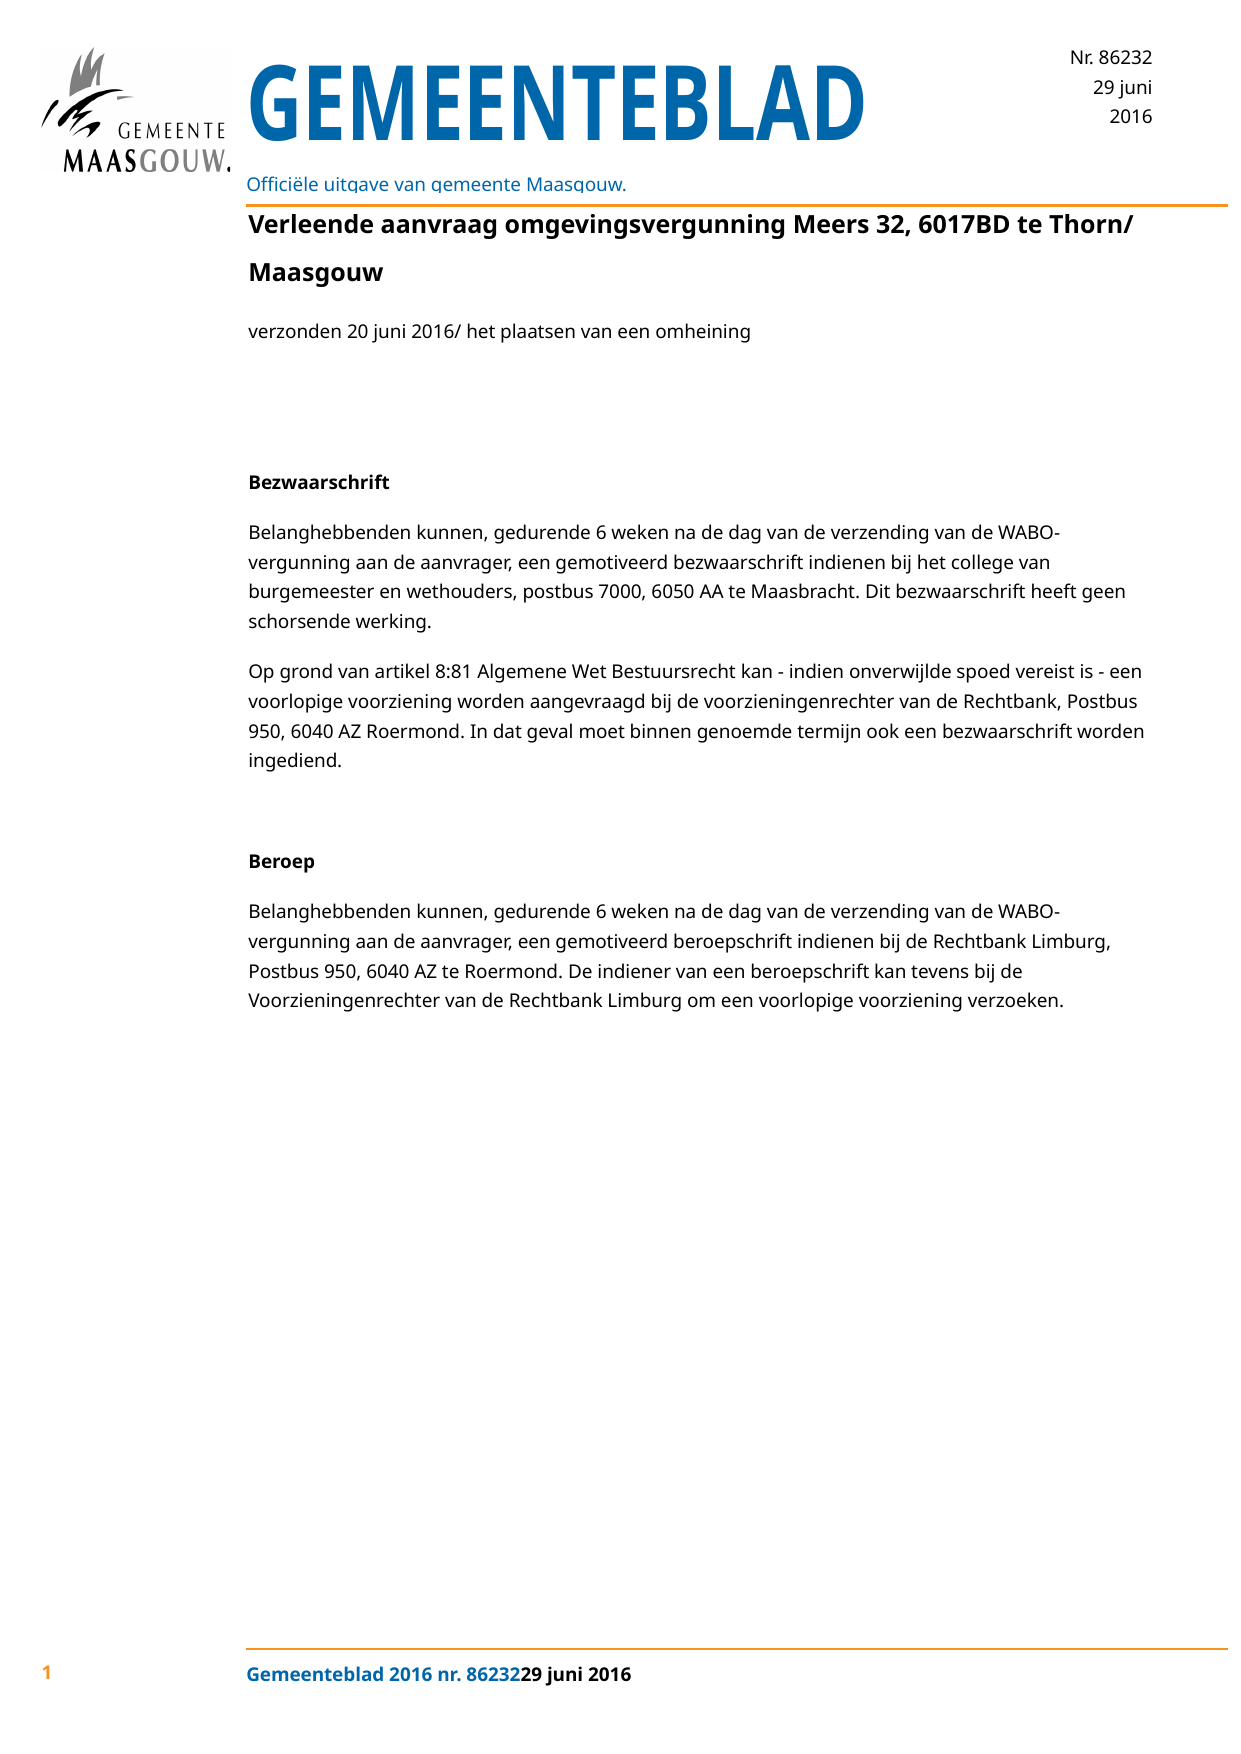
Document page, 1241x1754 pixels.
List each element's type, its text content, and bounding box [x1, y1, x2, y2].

text verzonden 20 juni 2016/ het plaatsen van een omheining [248, 318, 1152, 344]
text Op grond van artikel 8:81 Algemene Wet Bestuursrecht kan - indien onverwijlde spoed vereist is - een voorlopige voorziening worden aangevraagd bij de voorzieningenrechter van de Rechtbank, Postbus 950, 6040 AZ Roermond. In dat geval moet binnen genoemde termijn ook een bezwaarschrift worden ingediend. [248, 659, 1152, 773]
picture [41, 47, 231, 172]
text Belanghebbenden kunnen, gedurende 6 weken na de dag van de verzending van de WABO-vergunning aan de aanvrager, een gemotiveerd bezwaarschrift indienen bij het college van burgemeester en wethouders, postbus 7000, 6050 AA te Maasbracht. Dit bezwaarschrift heeft geen schorsende werking. [248, 519, 1152, 634]
text Verleende aanvraag omgevingsvergunning Meers 32, 6017BD te Thorn/ Maasgouw [248, 207, 1152, 288]
text Bezwaarschrift [248, 469, 1152, 495]
text Beroep [248, 848, 1152, 874]
text Belanghebbenden kunnen, gedurende 6 weken na de dag van de verzending van de WABO-vergunning aan de aanvrager, een gemotiveerd beroepschrift indienen bij de Rechtbank Limburg, Postbus 950, 6040 AZ te Roermond. De indiener van een beroepschrift kan tevens bij de Voorzieningenrechter van de Rechtbank Limburg om een voorlopige voorziening verzoeken. [248, 899, 1152, 1013]
